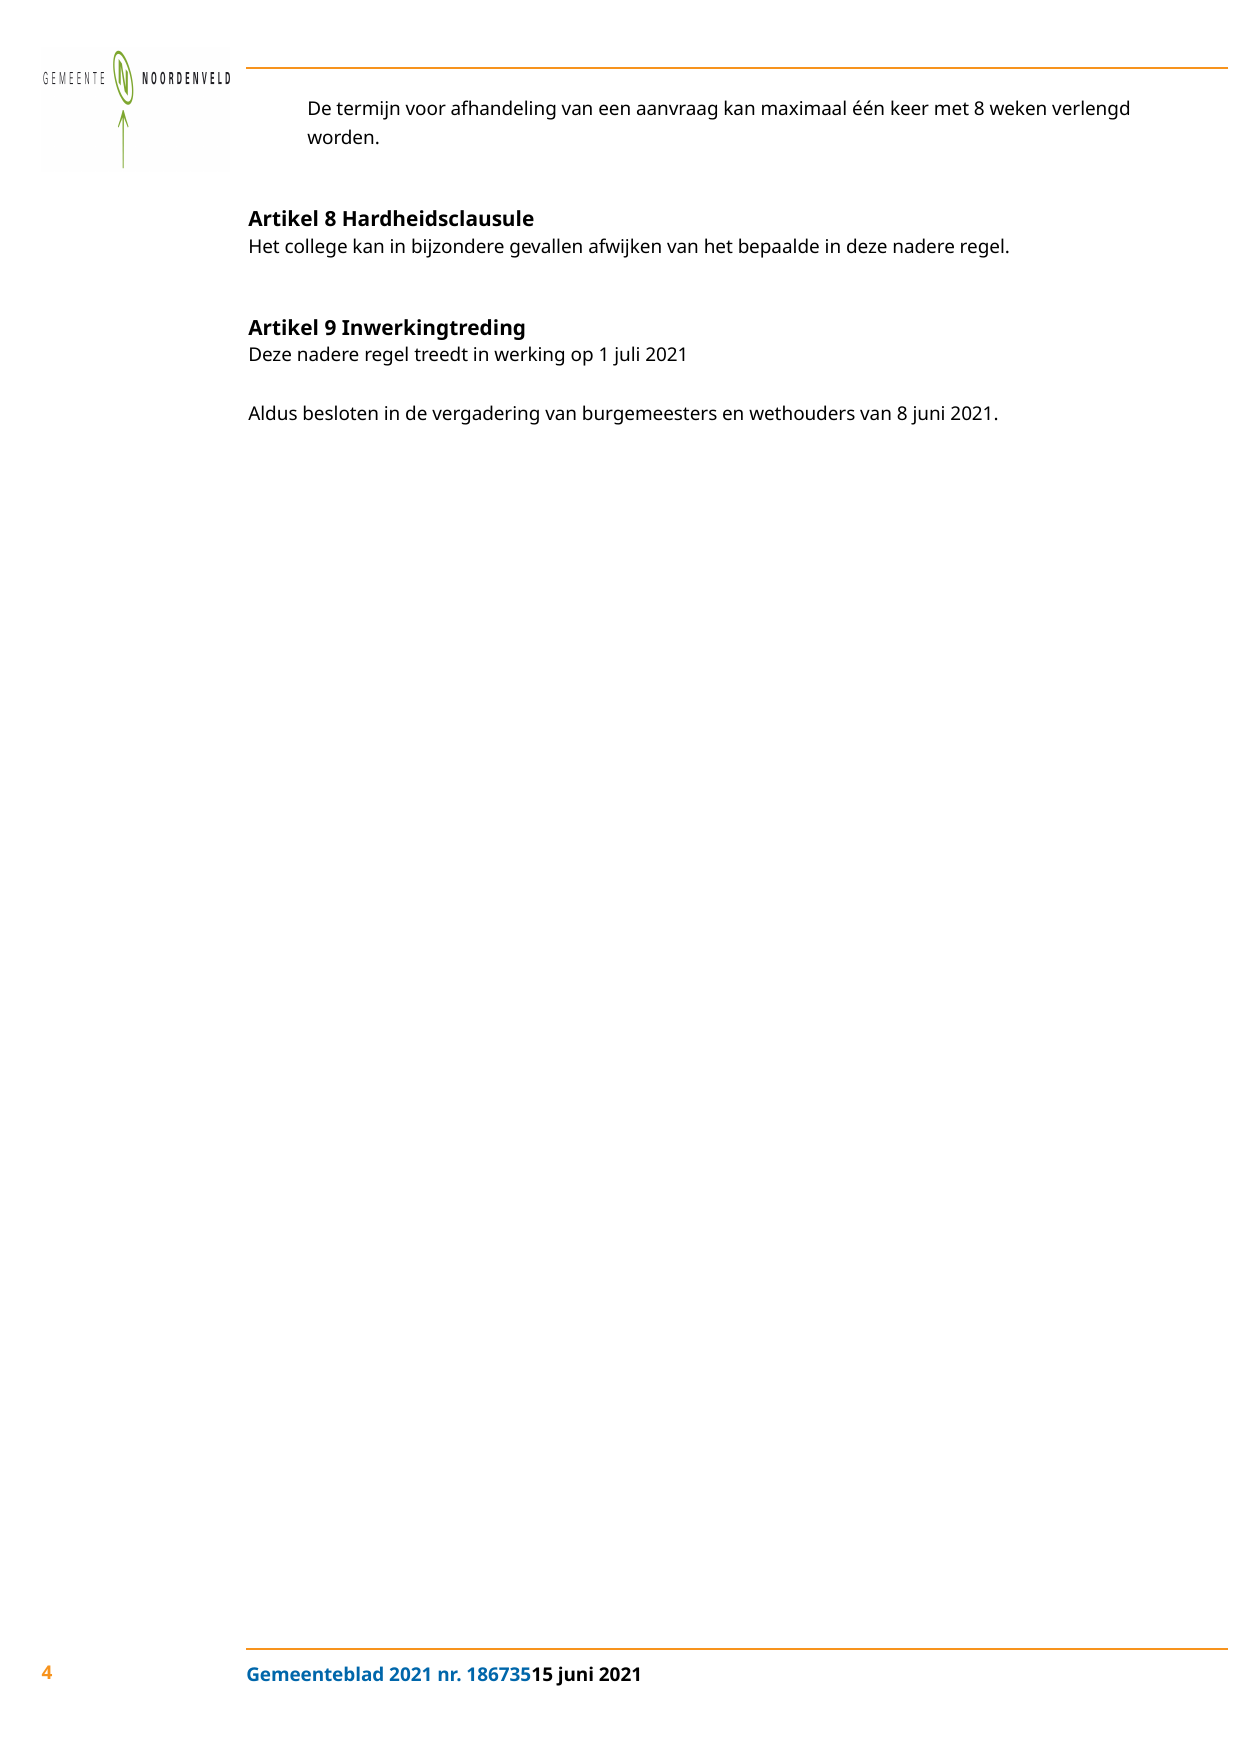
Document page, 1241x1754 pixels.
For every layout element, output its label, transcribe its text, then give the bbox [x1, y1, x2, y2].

text Aldus besloten in de vergadering van burgemeesters en wethouders van 8 juni 2021. [248, 400, 1152, 426]
picture [41, 47, 231, 172]
text Deze nadere regel treedt in werking op 1 juli 2021 [248, 341, 1152, 367]
text Artikel 9 Inwerkingtreding [248, 313, 1152, 341]
text Het college kan in bijzondere gevallen afwijken van het bepaalde in deze nadere regel. [248, 233, 1152, 258]
text Artikel 8 Hardheidsclausule [248, 204, 1152, 233]
list De termijn voor afhandeling van een aanvraag kan maximaal één keer met 8 weken verlengd worden. [248, 95, 1152, 150]
